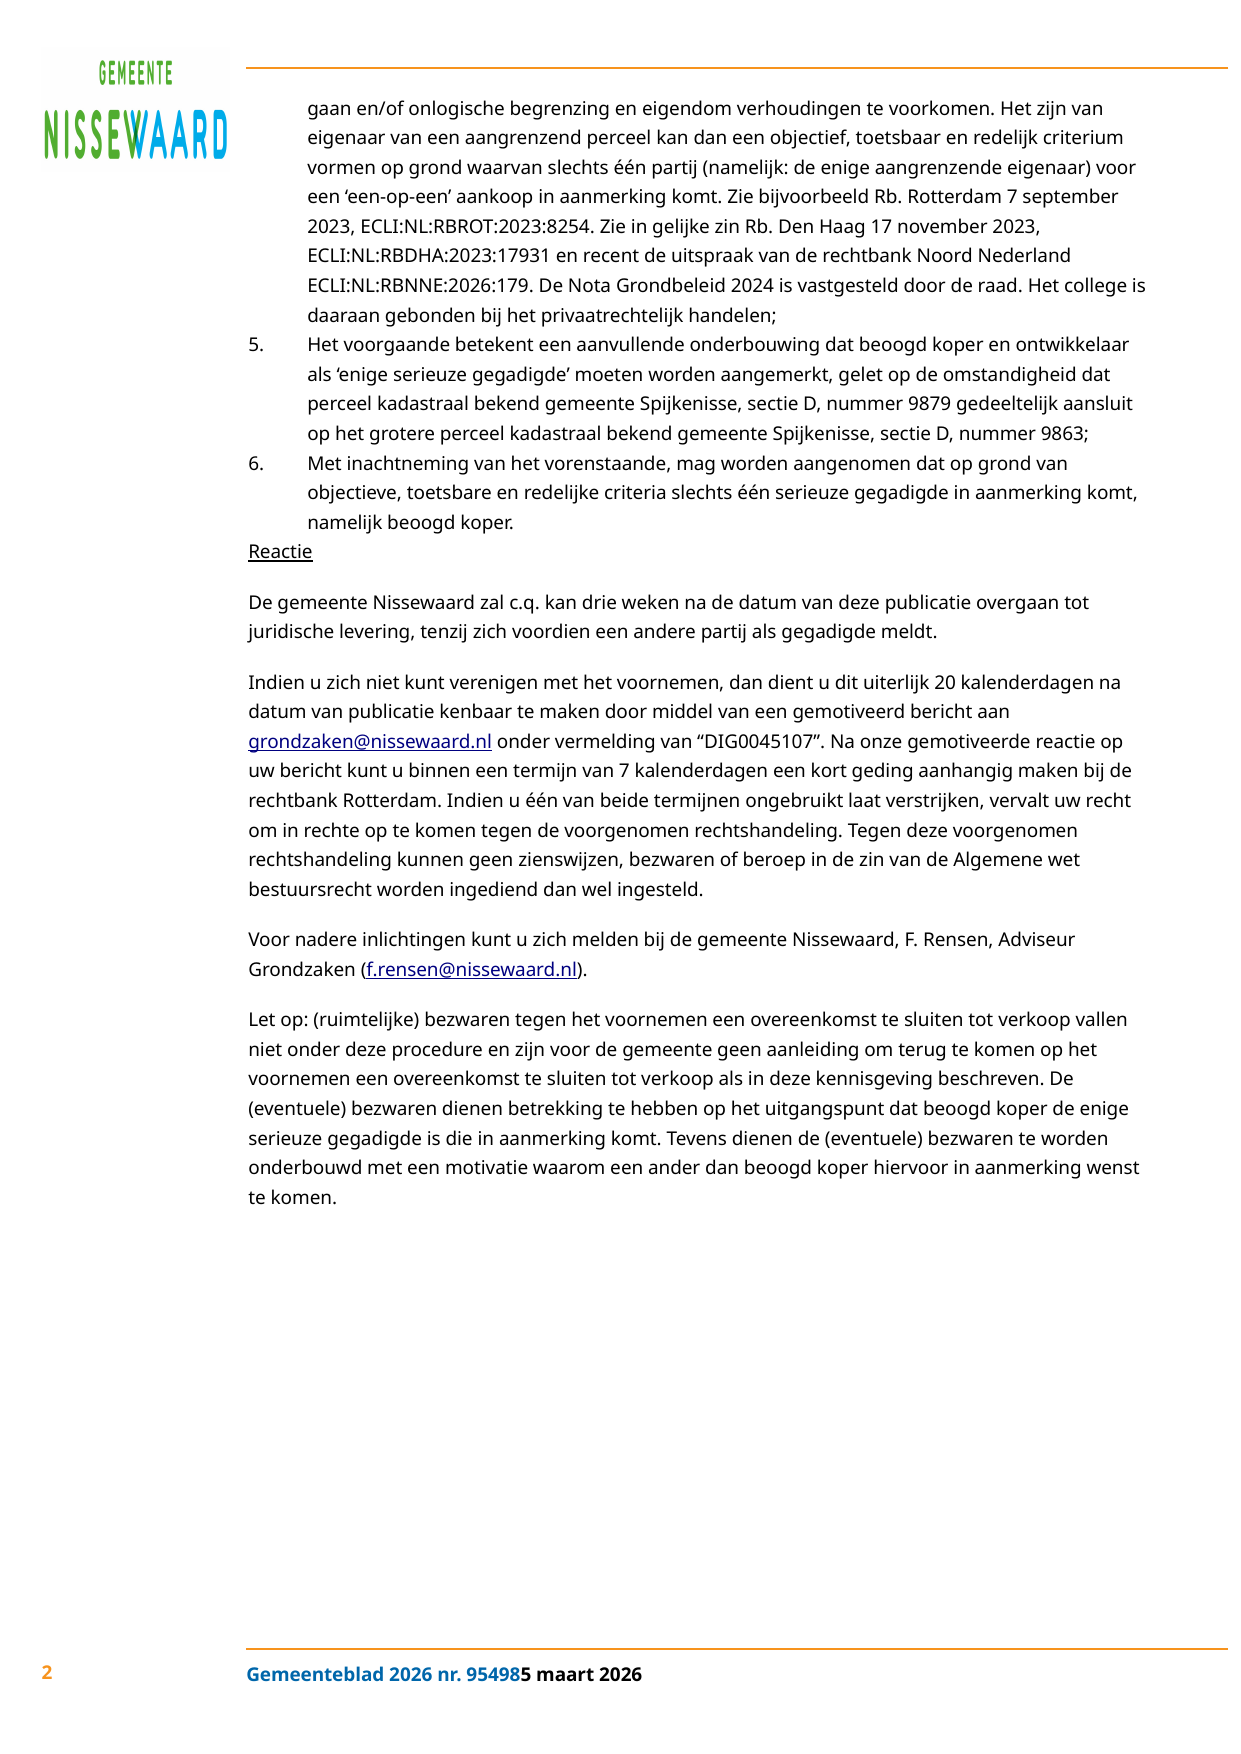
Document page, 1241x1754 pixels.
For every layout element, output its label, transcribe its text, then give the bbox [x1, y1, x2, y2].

list Met inachtneming van het vorenstaande, mag worden aangenomen dat op grond van objectieve, toetsbare en redelijke criteria slechts één serieuze gegadigde in aanmerking komt, namelijk beoogd koper. [248, 450, 1152, 535]
text Voor nadere inlichtingen kunt u zich melden bij de gemeente Nissewaard, F. Rensen, Adviseur Grondzaken (f.rensen@nissewaard.nl). [248, 926, 1152, 982]
list gaan en/of onlogische begrenzing en eigendom verhoudingen te voorkomen. Het zijn van eigenaar van een aangrenzend perceel kan dan een objectief, toetsbaar en redelijk criterium vormen op grond waarvan slechts één partij (namelijk: de enige aangrenzende eigenaar) voor een ‘een-op-een’ aankoop in aanmerking komt. Zie bijvoorbeeld Rb. Rotterdam 7 september 2023, ECLI:NL:RBROT:2023:8254. Zie in gelijke zin Rb. Den Haag 17 november 2023, ECLI:NL:RBDHA:2023:17931 en recent de uitspraak van de rechtbank Noord Nederland ECLI:NL:RBNNE:2026:179. De Nota Grondbeleid 2024 is vastgesteld door de raad. Het college is daaraan gebonden bij het privaatrechtelijk handelen; [248, 95, 1152, 328]
list Het voorgaande betekent een aanvullende onderbouwing dat beoogd koper en ontwikkelaar als ‘enige serieuze gegadigde’ moeten worden aangemerkt, gelet op de omstandigheid dat perceel kadastraal bekend gemeente Spijkenisse, sectie D, nummer 9879 gedeeltelijk aansluit op het grotere perceel kadastraal bekend gemeente Spijkenisse, sectie D, nummer 9863; [248, 331, 1152, 446]
picture [41, 47, 231, 172]
text De gemeente Nissewaard zal c.q. kan drie weken na de datum van deze publicatie overgaan tot juridische levering, tenzij zich voordien een andere partij als gegadigde meldt. [248, 589, 1152, 644]
text Let op: (ruimtelijke) bezwaren tegen het voornemen een overeenkomst te sluiten tot verkoop vallen niet onder deze procedure en zijn voor de gemeente geen aanleiding om terug te komen op het voornemen een overeenkomst te sluiten tot verkoop als in deze kennisgeving beschreven. De (eventuele) bezwaren dienen betrekking te hebben op het uitgangspunt dat beoogd koper de enige serieuze gegadigde is die in aanmerking komt. Tevens dienen de (eventuele) bezwaren te worden onderbouwd met een motivatie waarom een ander dan beoogd koper hiervoor in aanmerking wenst te komen. [248, 1006, 1152, 1210]
text Indien u zich niet kunt verenigen met het voornemen, dan dient u dit uiterlijk 20 kalenderdagen na datum van publicatie kenbaar te maken door middel van een gemotiveerd bericht aan grondzaken@nissewaard.nl onder vermelding van “DIG0045107”. Na onze gemotiveerde reactie op uw bericht kunt u binnen een termijn van 7 kalenderdagen een kort geding aanhangig maken bij de rechtbank Rotterdam. Indien u één van beide termijnen ongebruikt laat verstrijken, vervalt uw recht om in rechte op te komen tegen de voorgenomen rechtshandeling. Tegen deze voorgenomen rechtshandeling kunnen geen zienswijzen, bezwaren of beroep in de zin van de Algemene wet bestuursrecht worden ingediend dan wel ingesteld. [248, 669, 1152, 902]
text Reactie [248, 538, 1152, 564]
